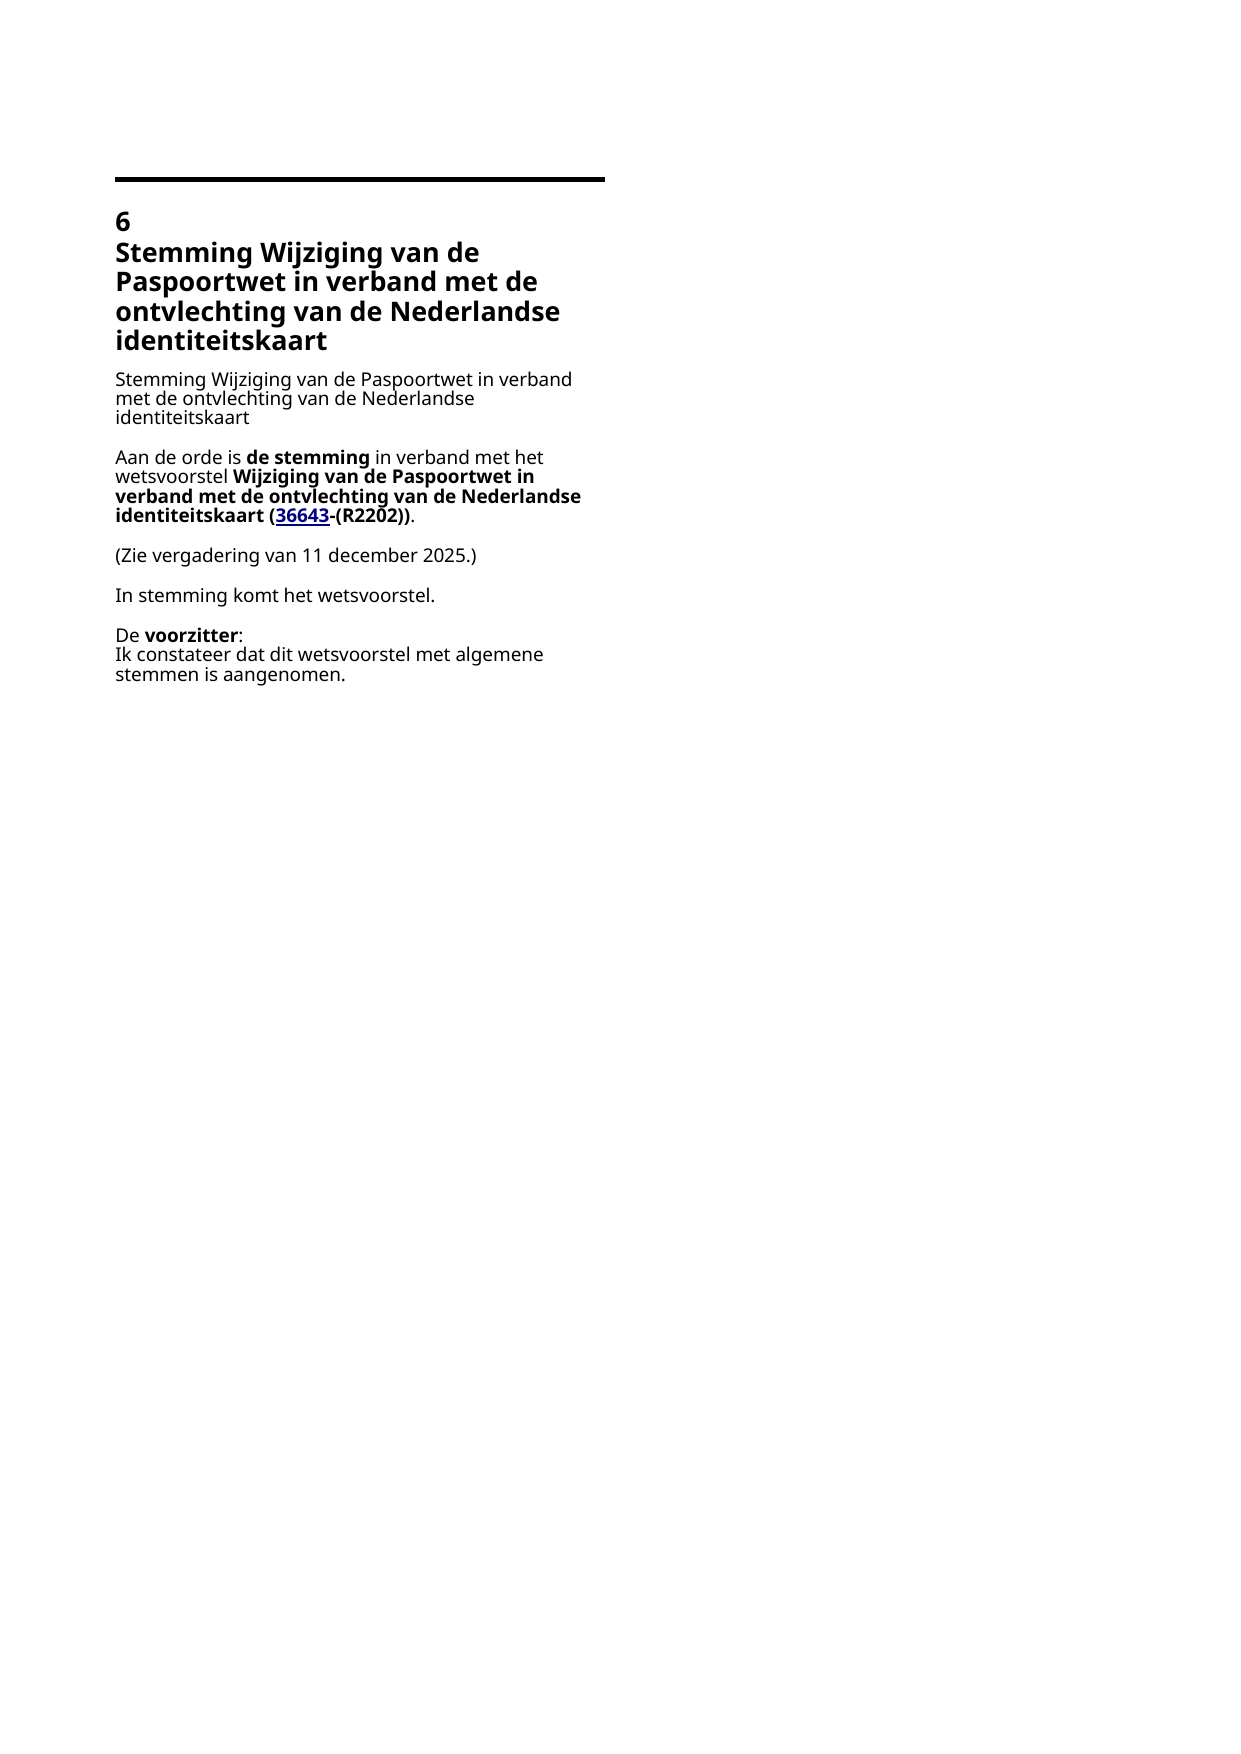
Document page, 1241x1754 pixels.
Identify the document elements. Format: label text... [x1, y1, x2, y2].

text De voorzitter: [115, 627, 605, 646]
text 6 [115, 203, 605, 239]
text Stemming Wijziging van de Paspoortwet in verband met de ontvlechting van de Nederlandse identiteitskaart [115, 371, 605, 428]
text (Zie vergadering van 11 december 2025.) [115, 547, 605, 566]
text Ik constateer dat dit wetsvoorstel met algemene stemmen is aangenomen. [115, 646, 605, 685]
text Stemming Wijziging van de Paspoortwet in verband met de ontvlechting van de Nederlandse identiteitskaart [115, 239, 605, 371]
text Aan de orde is de stemming in verband met het wetsvoorstel Wijziging van de Paspoortwet in verband met de ontvlechting van de Nederlandse identiteitskaart (36643-(R2202)). [115, 449, 605, 526]
text In stemming komt het wetsvoorstel. [115, 587, 605, 606]
